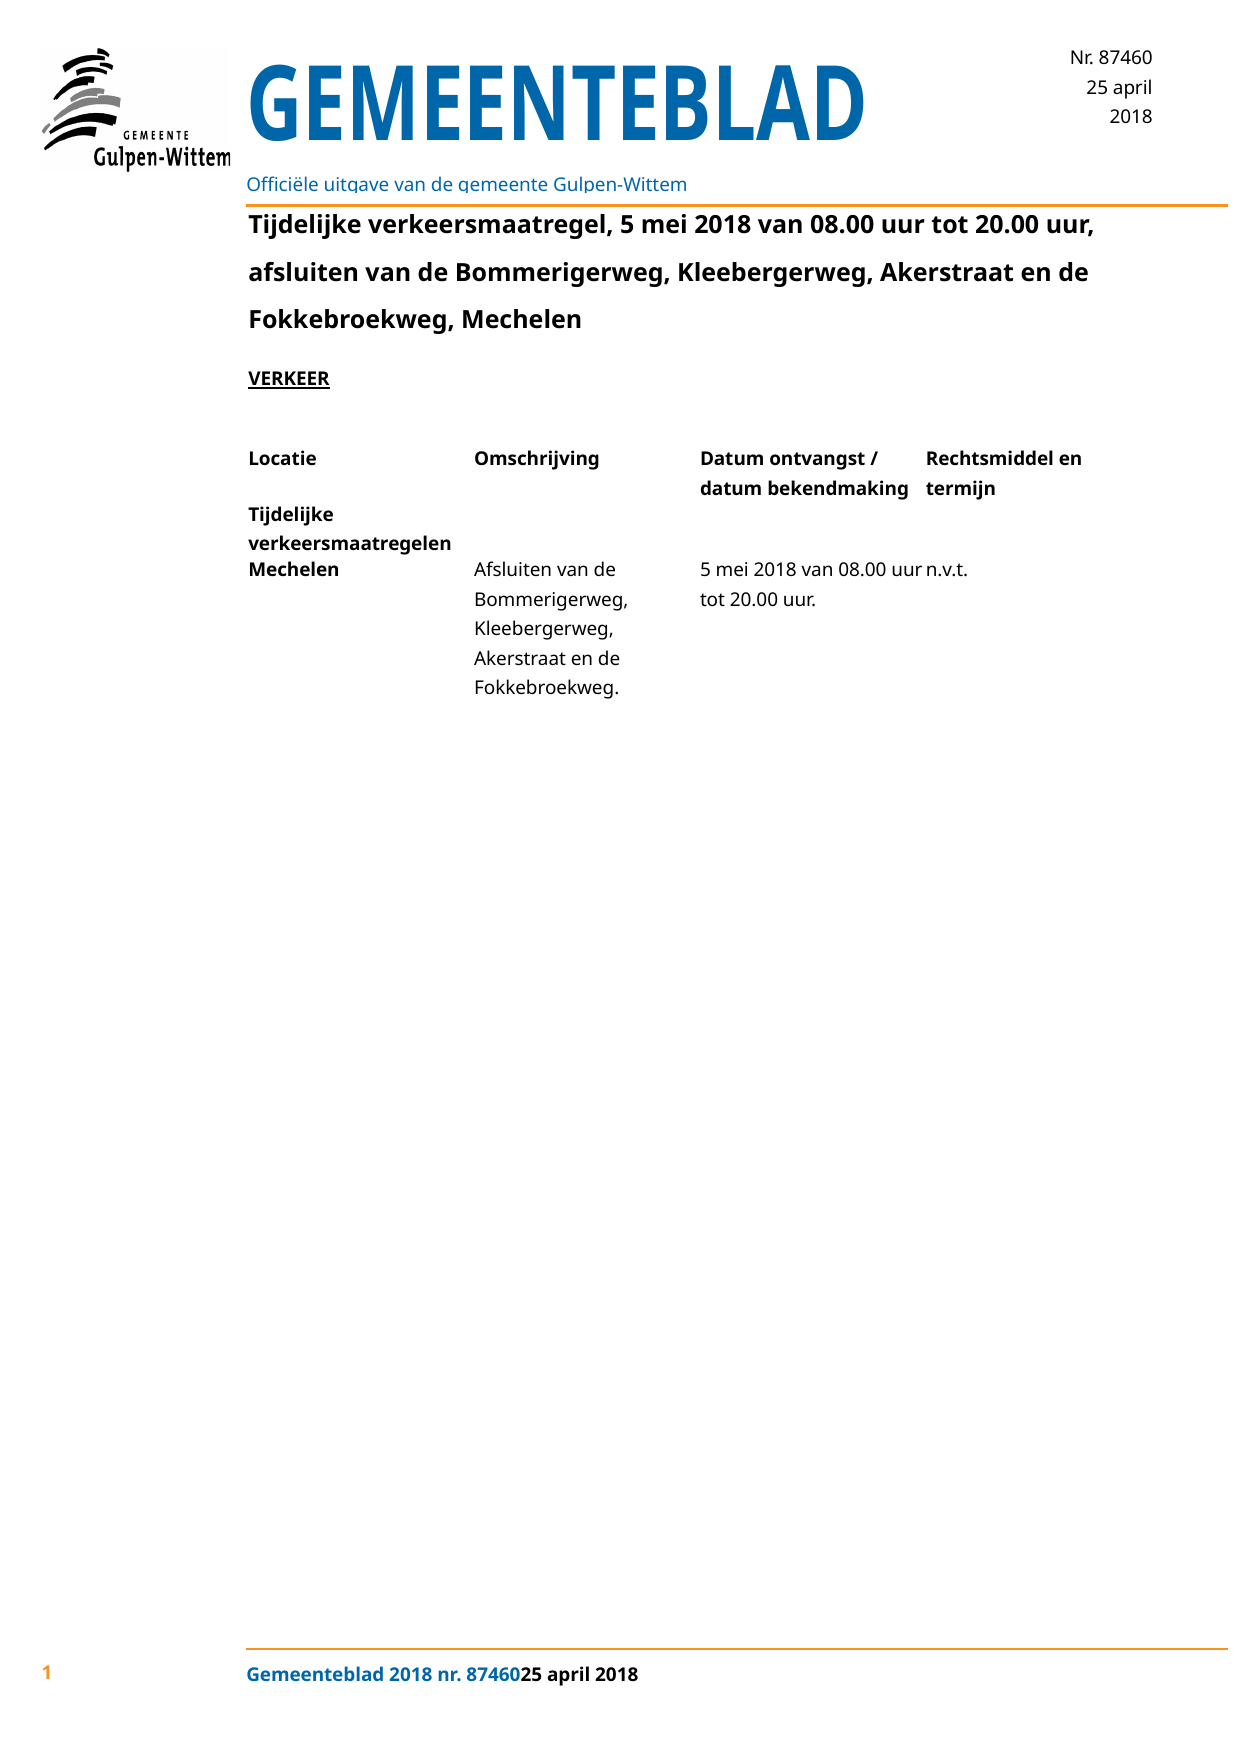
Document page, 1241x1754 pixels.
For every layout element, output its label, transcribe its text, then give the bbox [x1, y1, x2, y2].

table_cell Mechelen [248, 556, 474, 700]
table_header Rechtsmiddel en termijn [926, 446, 1152, 501]
table_header Datum ontvangst / datum bekendmaking [700, 446, 926, 501]
table_cell Afsluiten van de Bommerigerweg, Kleebergerweg, Akerstraat en de Fokkebroekweg. [474, 556, 700, 700]
table_cell [700, 501, 926, 556]
table_cell [474, 501, 700, 556]
table_header Omschrijving [474, 446, 700, 501]
picture [41, 47, 231, 172]
text VERKEER [248, 366, 1152, 391]
table_cell Tijdelijke verkeersmaatregelen [248, 501, 474, 556]
table_cell [926, 501, 1152, 556]
table_cell 5 mei 2018 van 08.00 uur tot 20.00 uur. [700, 556, 926, 700]
text Tijdelijke verkeersmaatregel, 5 mei 2018 van 08.00 uur tot 20.00 uur, afsluiten van de Bommerigerweg, Kleebergerweg, Akerstraat en de Fokkebroekweg, Mechelen [248, 207, 1152, 336]
table_cell n.v.t. [926, 556, 1152, 700]
table_header Locatie [248, 446, 474, 501]
